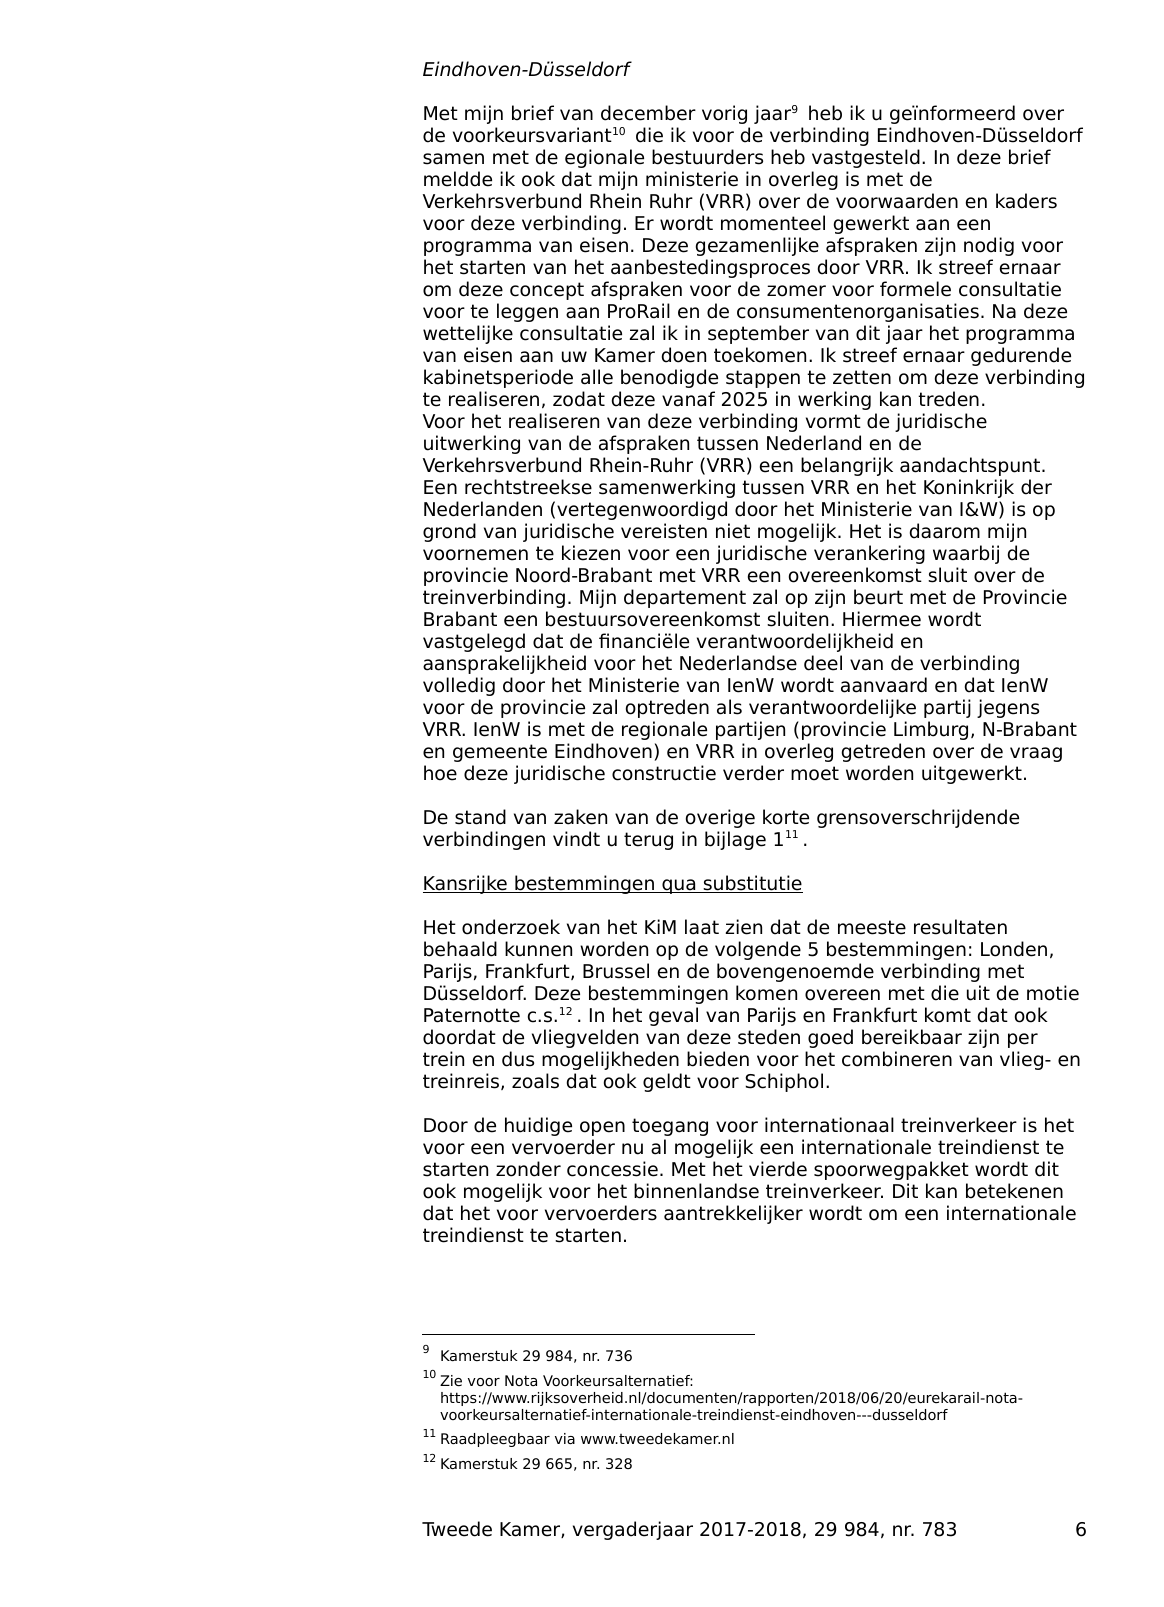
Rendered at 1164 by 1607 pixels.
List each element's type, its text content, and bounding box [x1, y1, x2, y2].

subtitle Eindhoven-Düsseldorf [422, 59, 1087, 81]
text Het onderzoek van het KiM laat zien dat de meeste resultaten behaald kunnen worden op de volgende 5 bestemmingen: Londen, Parijs, Frankfurt, Brussel en de bovengenoemde verbinding met Düsseldorf. Deze bestemmingen komen overeen met die uit de motie Paternotte c.s.. In het geval van Parijs en Frankfurt komt dat ook doordat de vliegvelden van deze steden goed bereikbaar zijn per trein en dus mogelijkheden bieden voor het combineren van vlieg- en treinreis, zoals dat ook geldt voor Schiphol. [422, 917, 1087, 1093]
text Zie voor Nota Voorkeursalternatief: https://www.rijksoverheid.nl/documenten/rapporten/2018/06/20/eurekarail-nota-voorkeursalternatief-internationale-treindienst-eindhoven---dusseldorf [422, 1368, 1087, 1424]
text Voor het realiseren van deze verbinding vormt de juridische uitwerking van de afspraken tussen Nederland en de Verkehrsverbund Rhein-Ruhr (VRR) een belangrijk aandachtspunt. Een rechtstreekse samenwerking tussen VRR en het Koninkrijk der Nederlanden (vertegenwoordigd door het Ministerie van I&W) is op grond van juridische vereisten niet mogelijk. Het is daarom mijn voornemen te kiezen voor een juridische verankering waarbij de provincie Noord-Brabant met VRR een overeenkomst sluit over de treinverbinding. Mijn departement zal op zijn beurt met de Provincie Brabant een bestuursovereenkomst sluiten. Hiermee wordt vastgelegd dat de financiële verantwoordelijkheid en aansprakelijkheid voor het Nederlandse deel van de verbinding volledig door het Ministerie van IenW wordt aanvaard en dat IenW voor de provincie zal optreden als verantwoordelijke partij jegens VRR. IenW is met de regionale partijen (provincie Limburg, N-Brabant en gemeente Eindhoven) en VRR in overleg getreden over de vraag hoe deze juridische constructie verder moet worden uitgewerkt. [422, 411, 1087, 784]
text Door de huidige open toegang voor internationaal treinverkeer is het voor een vervoerder nu al mogelijk een internationale treindienst te starten zonder concessie. Met het vierde spoorwegpakket wordt dit ook mogelijk voor het binnenlandse treinverkeer. Dit kan betekenen dat het voor vervoerders aantrekkelijker wordt om een internationale treindienst te starten. [422, 1115, 1087, 1247]
text De stand van zaken van de overige korte grensoverschrijdende verbindingen vindt u terug in bijlage 1. [422, 807, 1087, 851]
text Kamerstuk 29 665, nr. 328 [422, 1452, 1087, 1474]
text Met mijn brief van december vorig jaar heb ik u geïnformeerd over de voorkeursvariant die ik voor de verbinding Eindhoven-Düsseldorf samen met de egionale bestuurders heb vastgesteld. In deze brief meldde ik ook dat mijn ministerie in overleg is met de Verkehrsverbund Rhein Ruhr (VRR) over de voorwaarden en kaders voor deze verbinding. Er wordt momenteel gewerkt aan een programma van eisen. Deze gezamenlijke afspraken zijn nodig voor het starten van het aanbestedingsproces door VRR. Ik streef ernaar om deze concept afspraken voor de zomer voor formele consultatie voor te leggen aan ProRail en de consumentenorganisaties. Na deze wettelijke consultatie zal ik in september van dit jaar het programma van eisen aan uw Kamer doen toekomen. Ik streef ernaar gedurende kabinetsperiode alle benodigde stappen te zetten om deze verbinding te realiseren, zodat deze vanaf 2025 in werking kan treden. [422, 103, 1087, 411]
text Kamerstuk 29 984, nr. 736 [422, 1343, 1087, 1366]
text Raadpleegbaar via www.tweedekamer.nl [422, 1427, 1087, 1449]
subtitle Kansrijke bestemmingen qua substitutie [422, 873, 1087, 895]
